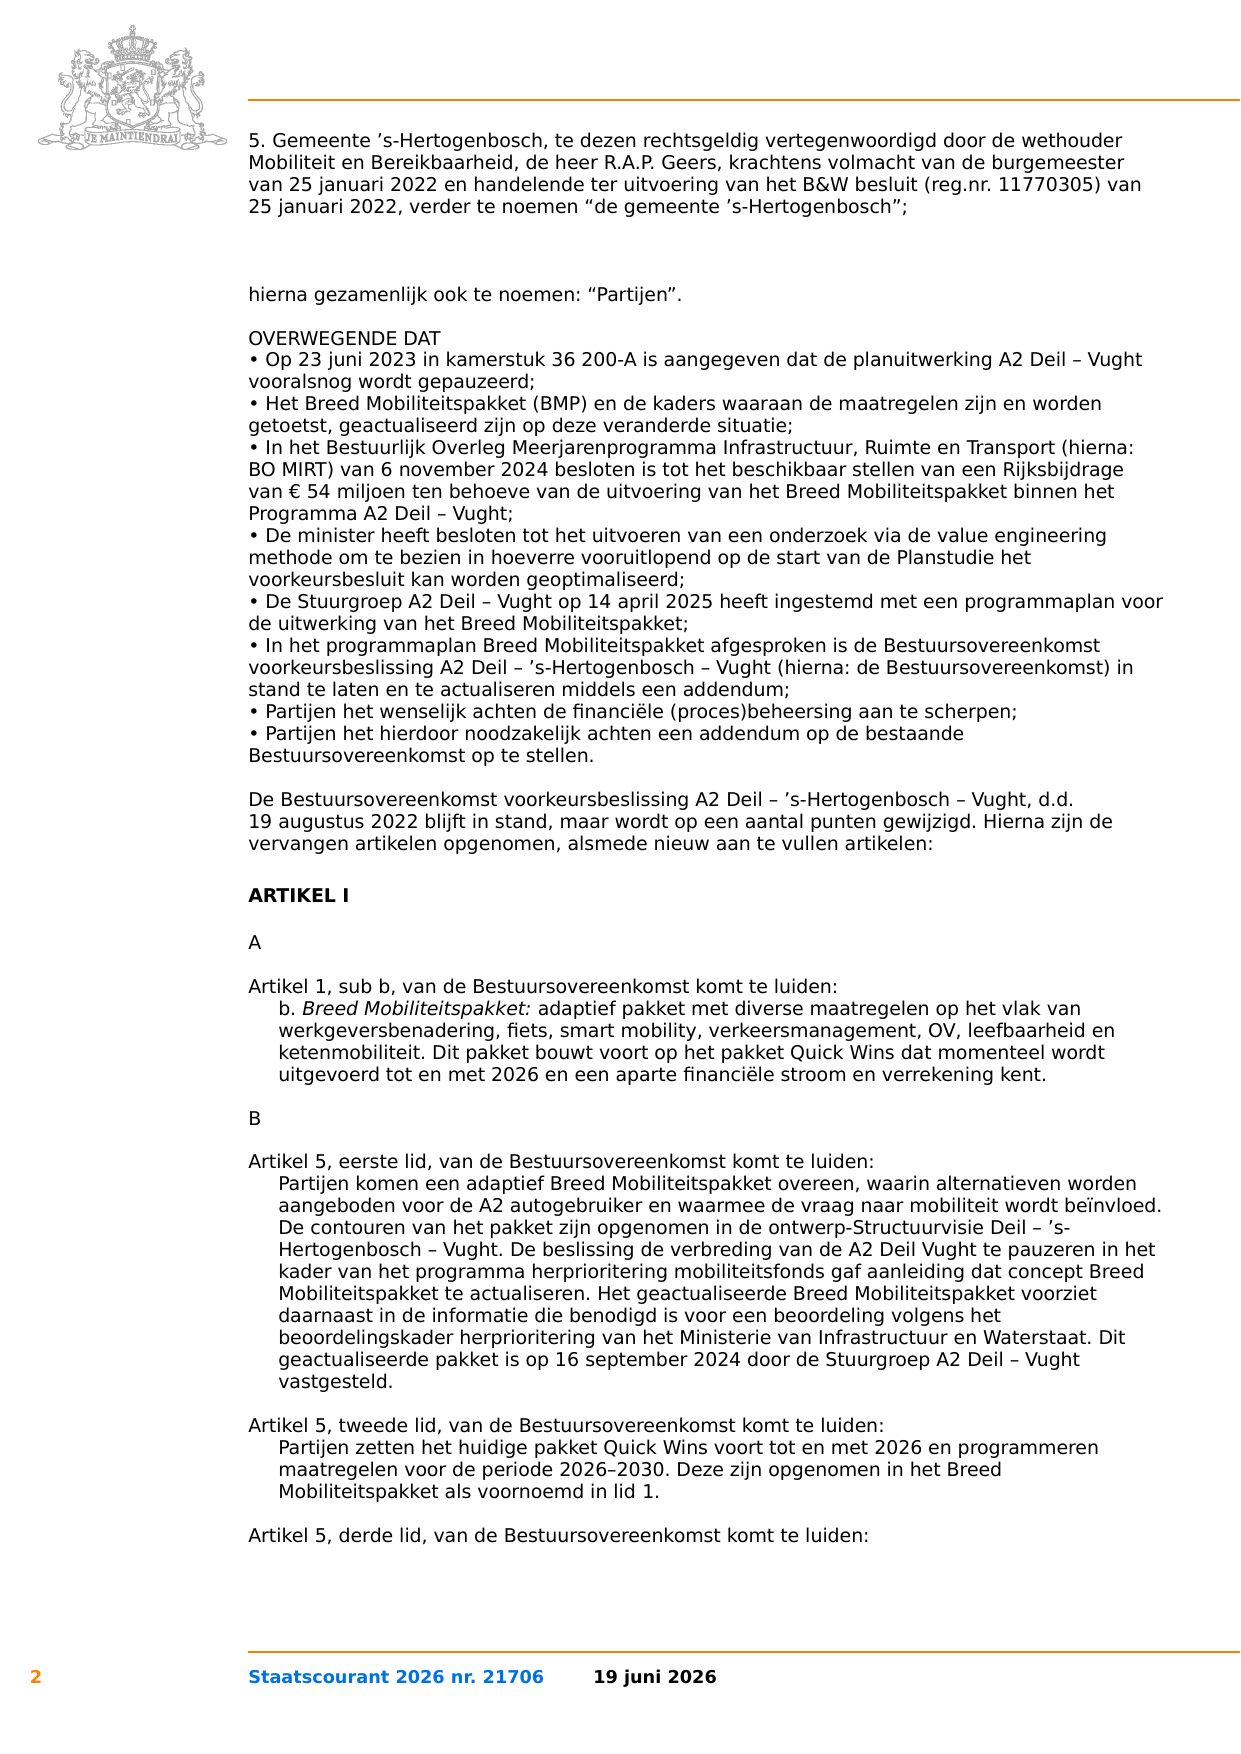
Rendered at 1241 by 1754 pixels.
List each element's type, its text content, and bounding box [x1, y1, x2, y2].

text • Op 23 juni 2023 in kamerstuk 36 200-A is aangegeven dat de planuitwerking A2 Deil – Vught vooralsnog wordt gepauzeerd; [248, 349, 1163, 393]
subtitle ARTIKEL I [248, 885, 1163, 907]
text Partijen zetten het huidige pakket Quick Wins voort tot en met 2026 en programmeren maatregelen voor de periode 2026–2030. Deze zijn opgenomen in het Breed Mobiliteitspakket als voornoemd in lid 1. [278, 1437, 1163, 1503]
text • Partijen het wenselijk achten de financiële (proces)beheersing aan te scherpen; [248, 701, 1163, 723]
text • De minister heeft besloten tot het uitvoeren van een onderzoek via de value engineering methode om te bezien in hoeverre vooruitlopend op de start van de Planstudie het voorkeursbesluit kan worden geoptimaliseerd; [248, 525, 1163, 591]
text Artikel 5, eerste lid, van de Bestuursovereenkomst komt te luiden: [248, 1151, 1163, 1173]
text • Het Breed Mobiliteitspakket (BMP) en de kaders waaraan de maatregelen zijn en worden getoetst, geactualiseerd zijn op deze veranderde situatie; [248, 393, 1163, 437]
text Artikel 1, sub b, van de Bestuursovereenkomst komt te luiden: [248, 976, 1163, 998]
text • In het programmaplan Breed Mobiliteitspakket afgesproken is de Bestuursovereenkomst voorkeursbeslissing A2 Deil – ’s-Hertogenbosch – Vught (hierna: de Bestuursovereenkomst) in stand te laten en te actualiseren middels een addendum; [248, 635, 1163, 701]
text b. Breed Mobiliteitspakket: adaptief pakket met diverse maatregelen op het vlak van werkgeversbenadering, fiets, smart mobility, verkeersmanagement, OV, leefbaarheid en ketenmobiliteit. Dit pakket bouwt voort op het pakket Quick Wins dat momenteel wordt uitgevoerd tot en met 2026 en een aparte financiële stroom en verrekening kent. [278, 998, 1163, 1086]
text Artikel 5, tweede lid, van de Bestuursovereenkomst komt te luiden: [248, 1415, 1163, 1437]
picture [38, 25, 227, 150]
text • De Stuurgroep A2 Deil – Vught op 14 april 2025 heeft ingestemd met een programmaplan voor de uitwerking van het Breed Mobiliteitspakket; [248, 591, 1163, 635]
text • In het Bestuurlijk Overleg Meerjarenprogramma Infrastructuur, Ruimte en Transport (hierna: BO MIRT) van 6 november 2024 besloten is tot het beschikbaar stellen van een Rijksbijdrage van € 54 miljoen ten behoeve van de uitvoering van het Breed Mobiliteitspakket binnen het Programma A2 Deil – Vught; [248, 437, 1163, 525]
text Partijen komen een adaptief Breed Mobiliteitspakket overeen, waarin alternatieven worden aangeboden voor de A2 autogebruiker en waarmee de vraag naar mobiliteit wordt beïnvloed. De contouren van het pakket zijn opgenomen in de ontwerp-Structuurvisie Deil – ’s-Hertogenbosch – Vught. De beslissing de verbreding van de A2 Deil Vught te pauzeren in het kader van het programma herprioritering mobiliteitsfonds gaf aanleiding dat concept Breed Mobiliteitspakket te actualiseren. Het geactualiseerde Breed Mobiliteitspakket voorziet daarnaast in de informatie die benodigd is voor een beoordeling volgens het beoordelingskader herprioritering van het Ministerie van Infrastructuur en Waterstaat. Dit geactualiseerde pakket is op 16 september 2024 door de Stuurgroep A2 Deil – Vught vastgesteld. [278, 1173, 1163, 1393]
text OVERWEGENDE DAT [248, 327, 1163, 349]
text B [248, 1107, 1163, 1129]
text A [248, 932, 1163, 954]
text De Bestuursovereenkomst voorkeursbeslissing A2 Deil – ’s-Hertogenbosch – Vught, d.d. 19 augustus 2022 blijft in stand, maar wordt op een aantal punten gewijzigd. Hierna zijn de vervangen artikelen opgenomen, alsmede nieuw aan te vullen artikelen: [248, 789, 1163, 855]
text • Partijen het hierdoor noodzakelijk achten een addendum op de bestaande Bestuursovereenkomst op te stellen. [248, 723, 1163, 767]
text 5. Gemeente ’s-Hertogenbosch, te dezen rechtsgeldig vertegenwoordigd door de wethouder Mobiliteit en Bereikbaarheid, de heer R.A.P. Geers, krachtens volmacht van de burgemeester van 25 januari 2022 en handelende ter uitvoering van het B&W besluit (reg.nr. 11770305) van 25 januari 2022, verder te noemen “de gemeente ’s-Hertogenbosch”; [248, 130, 1163, 218]
text hierna gezamenlijk ook te noemen: “Partijen”. [248, 283, 1163, 306]
text Artikel 5, derde lid, van de Bestuursovereenkomst komt te luiden: [248, 1525, 1163, 1547]
